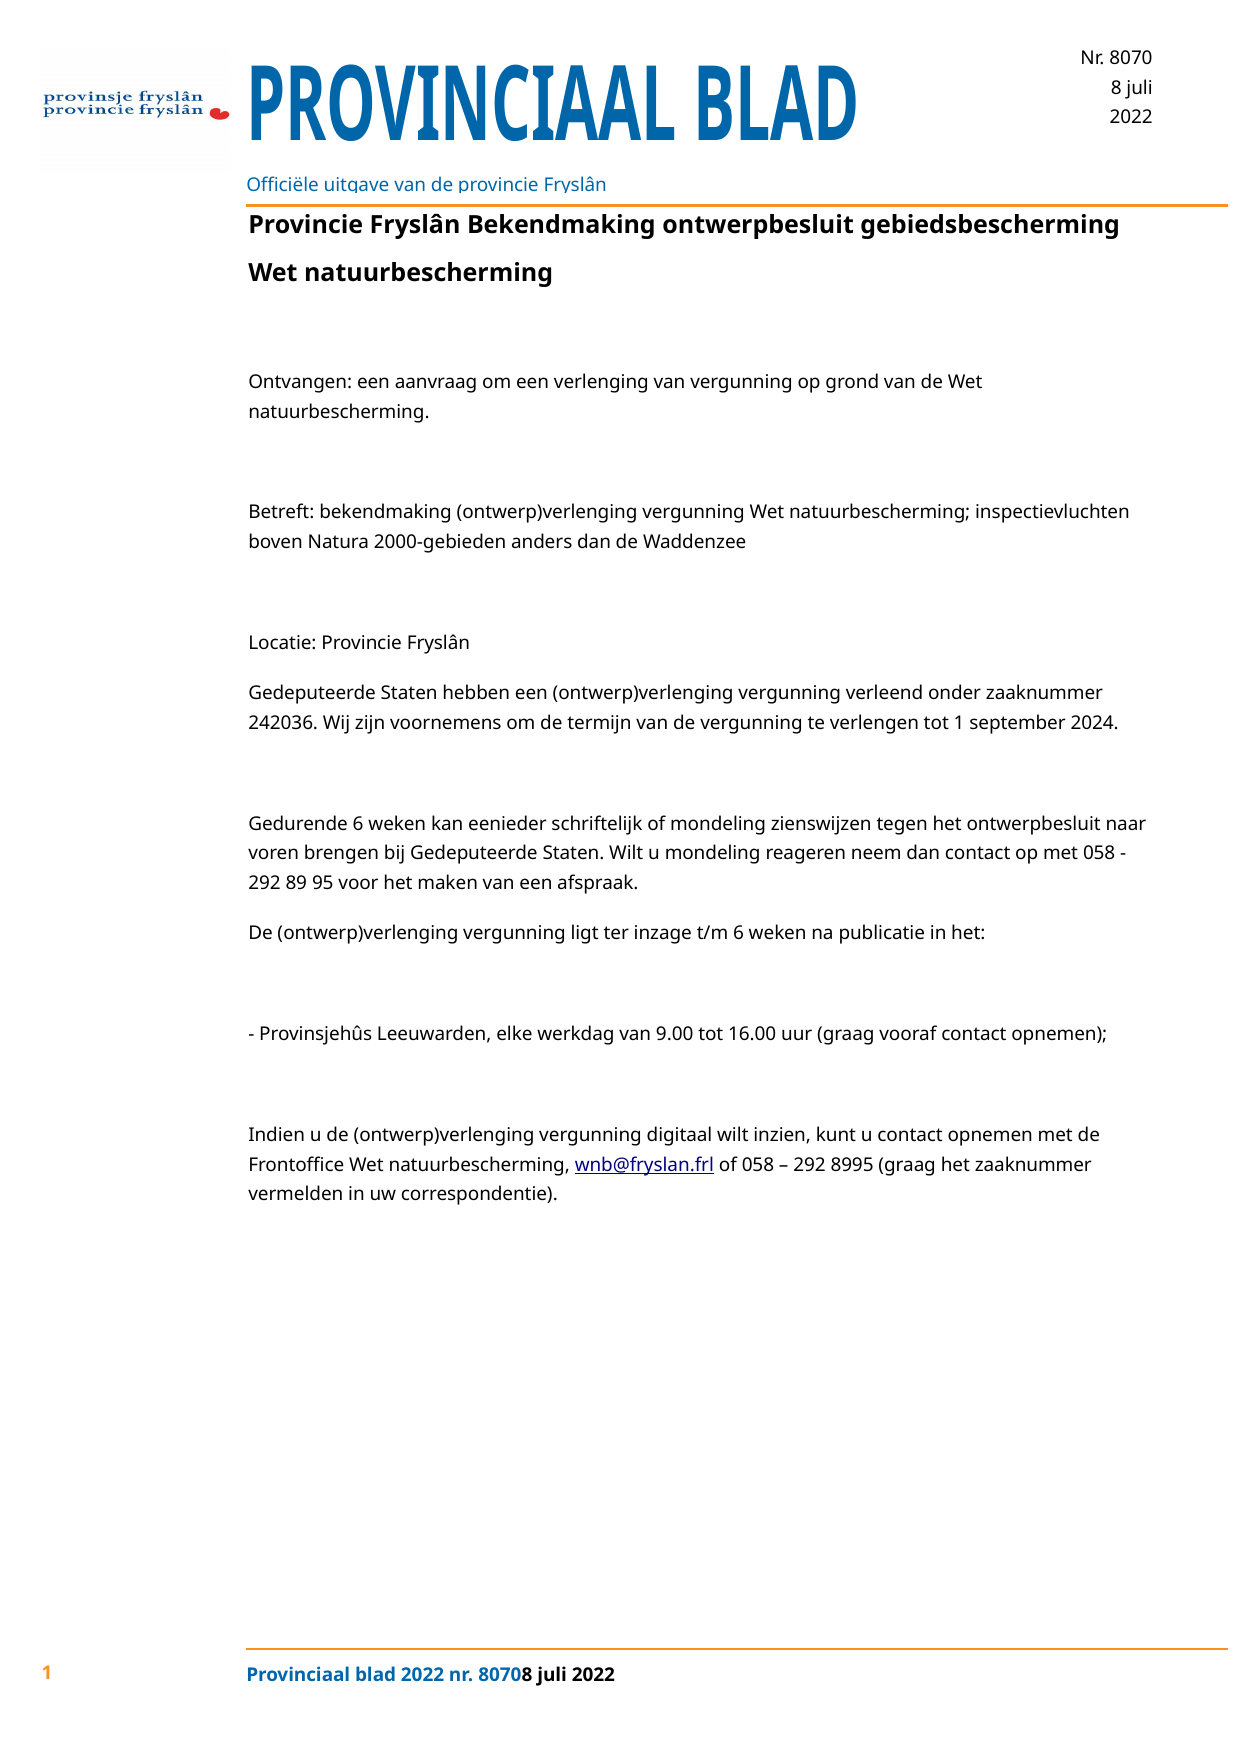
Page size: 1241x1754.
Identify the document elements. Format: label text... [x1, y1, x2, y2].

text Ontvangen: een aanvraag om een verlenging van vergunning op grond van de Wet natuurbescherming. [248, 368, 1152, 424]
text Betreft: bekendmaking (ontwerp)verlenging vergunning Wet natuurbescherming; inspectievluchten boven Natura 2000-gebieden anders dan de Waddenzee [248, 499, 1152, 554]
text Provincie Fryslân Bekendmaking ontwerpbesluit gebiedsbescherming Wet natuurbescherming [248, 207, 1152, 288]
text Gedeputeerde Staten hebben een (ontwerp)verlenging vergunning verleend onder zaaknummer 242036. Wij zijn voornemens om de termijn van de vergunning te verlengen tot 1 september 2024. [248, 679, 1152, 735]
text - Provinsjehûs Leeuwarden, elke werkdag van 9.00 tot 16.00 uur (graag vooraf contact opnemen); [248, 1020, 1152, 1046]
text De (ontwerp)verlenging vergunning ligt ter inzage t/m 6 weken na publicatie in het: [248, 919, 1152, 945]
text Indien u de (ontwerp)verlenging vergunning digitaal wilt inzien, kunt u contact opnemen met de Frontoffice Wet natuurbescherming, wnb@fryslan.frl of 058 – 292 8995 (graag het zaaknummer vermelden in uw correspondentie). [248, 1121, 1152, 1206]
text Locatie: Provincie Fryslân [248, 629, 1152, 655]
picture [41, 47, 231, 172]
text Gedurende 6 weken kan eenieder schriftelijk of mondeling zienswijzen tegen het ontwerpbesluit naar voren brengen bij Gedeputeerde Staten. Wilt u mondeling reageren neem dan contact op met 058 - 292 89 95 voor het maken van een afspraak. [248, 810, 1152, 895]
